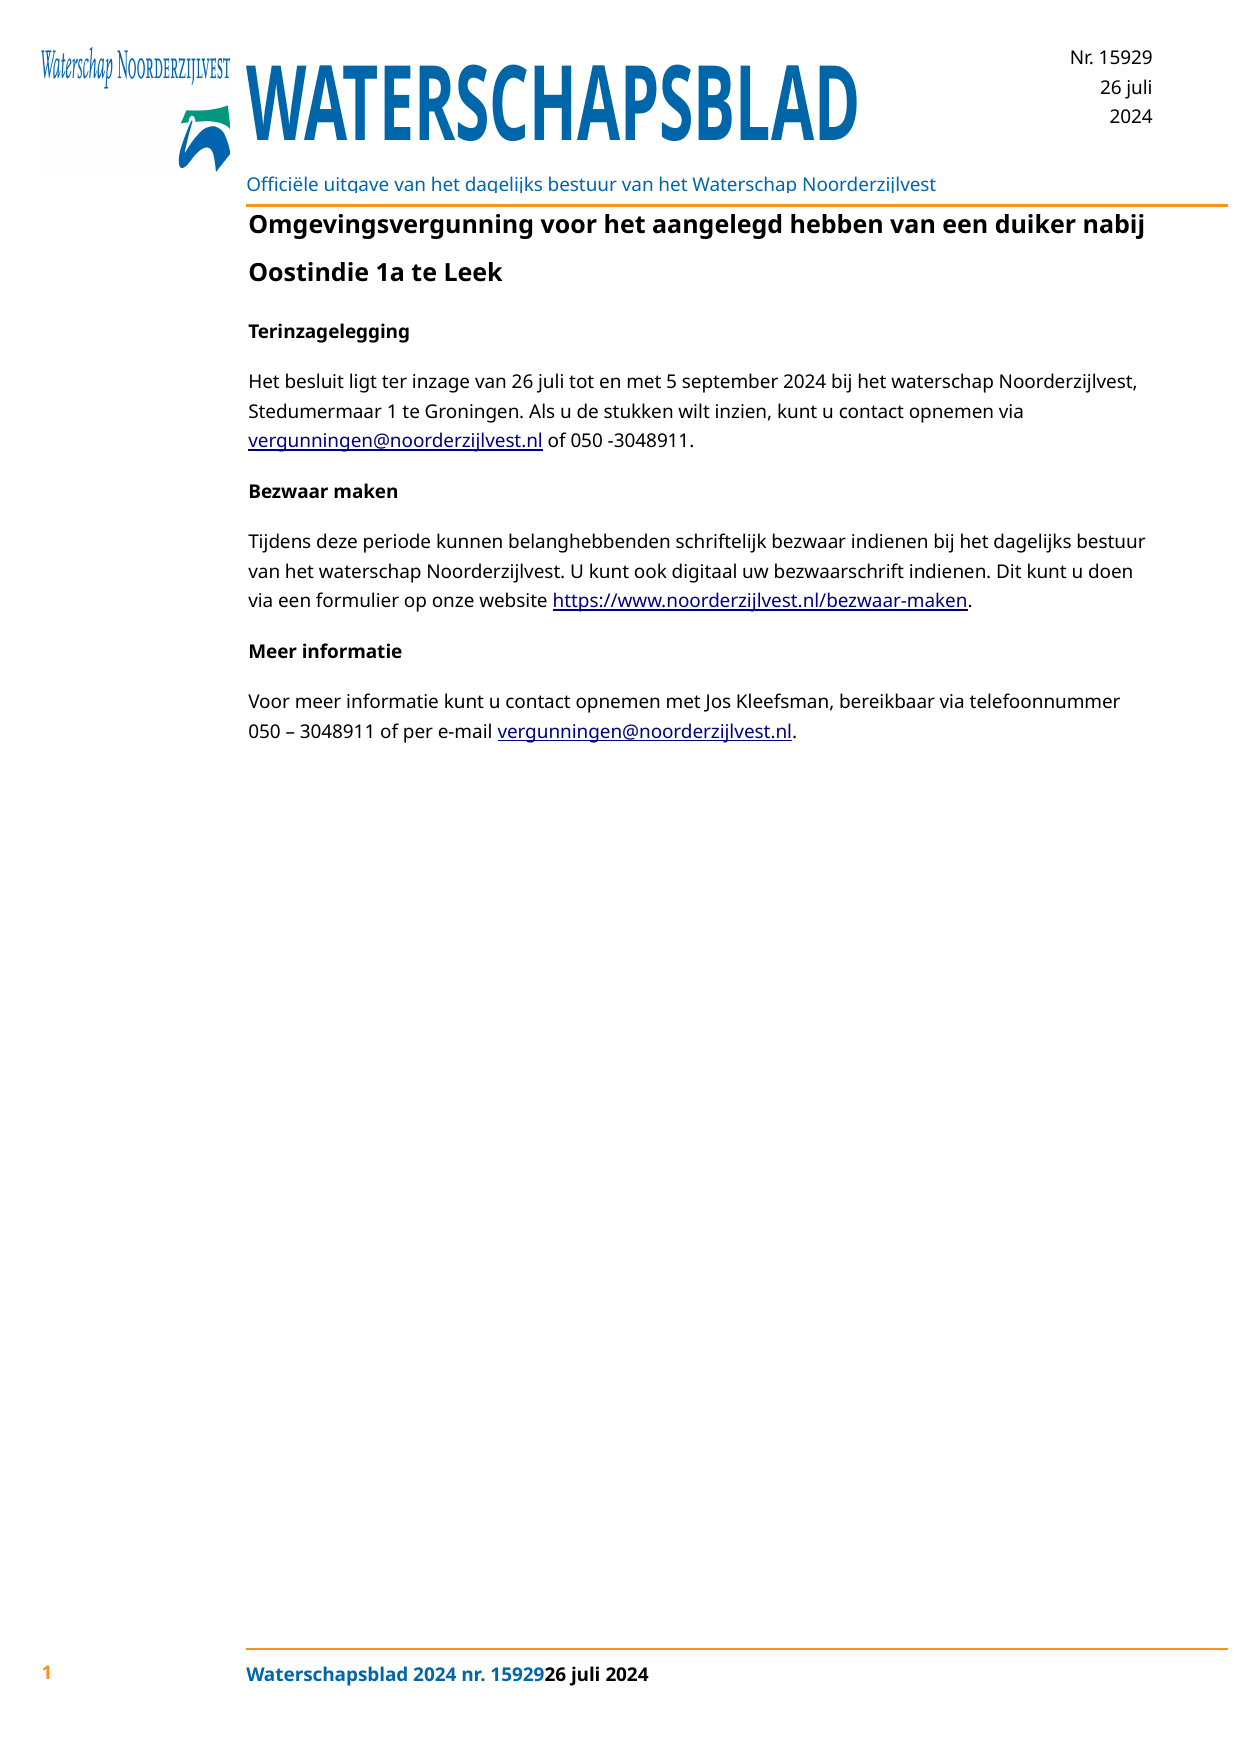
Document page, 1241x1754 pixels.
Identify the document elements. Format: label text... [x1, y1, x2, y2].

picture [41, 47, 231, 172]
text Terinzagelegging [248, 318, 1152, 344]
text Voor meer informatie kunt u contact opnemen met Jos Kleefsman, bereikbaar via telefoonnummer 050 – 3048911 of per e-mail vergunningen@noorderzijlvest.nl. [248, 688, 1152, 744]
text Bezwaar maken [248, 478, 1152, 504]
text Omgevingsvergunning voor het aangelegd hebben van een duiker nabij Oostindie 1a te Leek [248, 207, 1152, 288]
text Tijdens deze periode kunnen belanghebbenden schriftelijk bezwaar indienen bij het dagelijks bestuur van het waterschap Noorderzijlvest. U kunt ook digitaal uw bezwaarschrift indienen. Dit kunt u doen via een formulier op onze website https://www.noorderzijlvest.nl/bezwaar-maken. [248, 528, 1152, 613]
text Meer informatie [248, 638, 1152, 664]
text Het besluit ligt ter inzage van 26 juli tot en met 5 september 2024 bij het waterschap Noorderzijlvest, Stedumermaar 1 te Groningen. Als u de stukken wilt inzien, kunt u contact opnemen via vergunningen@noorderzijlvest.nl of 050 -3048911. [248, 368, 1152, 453]
